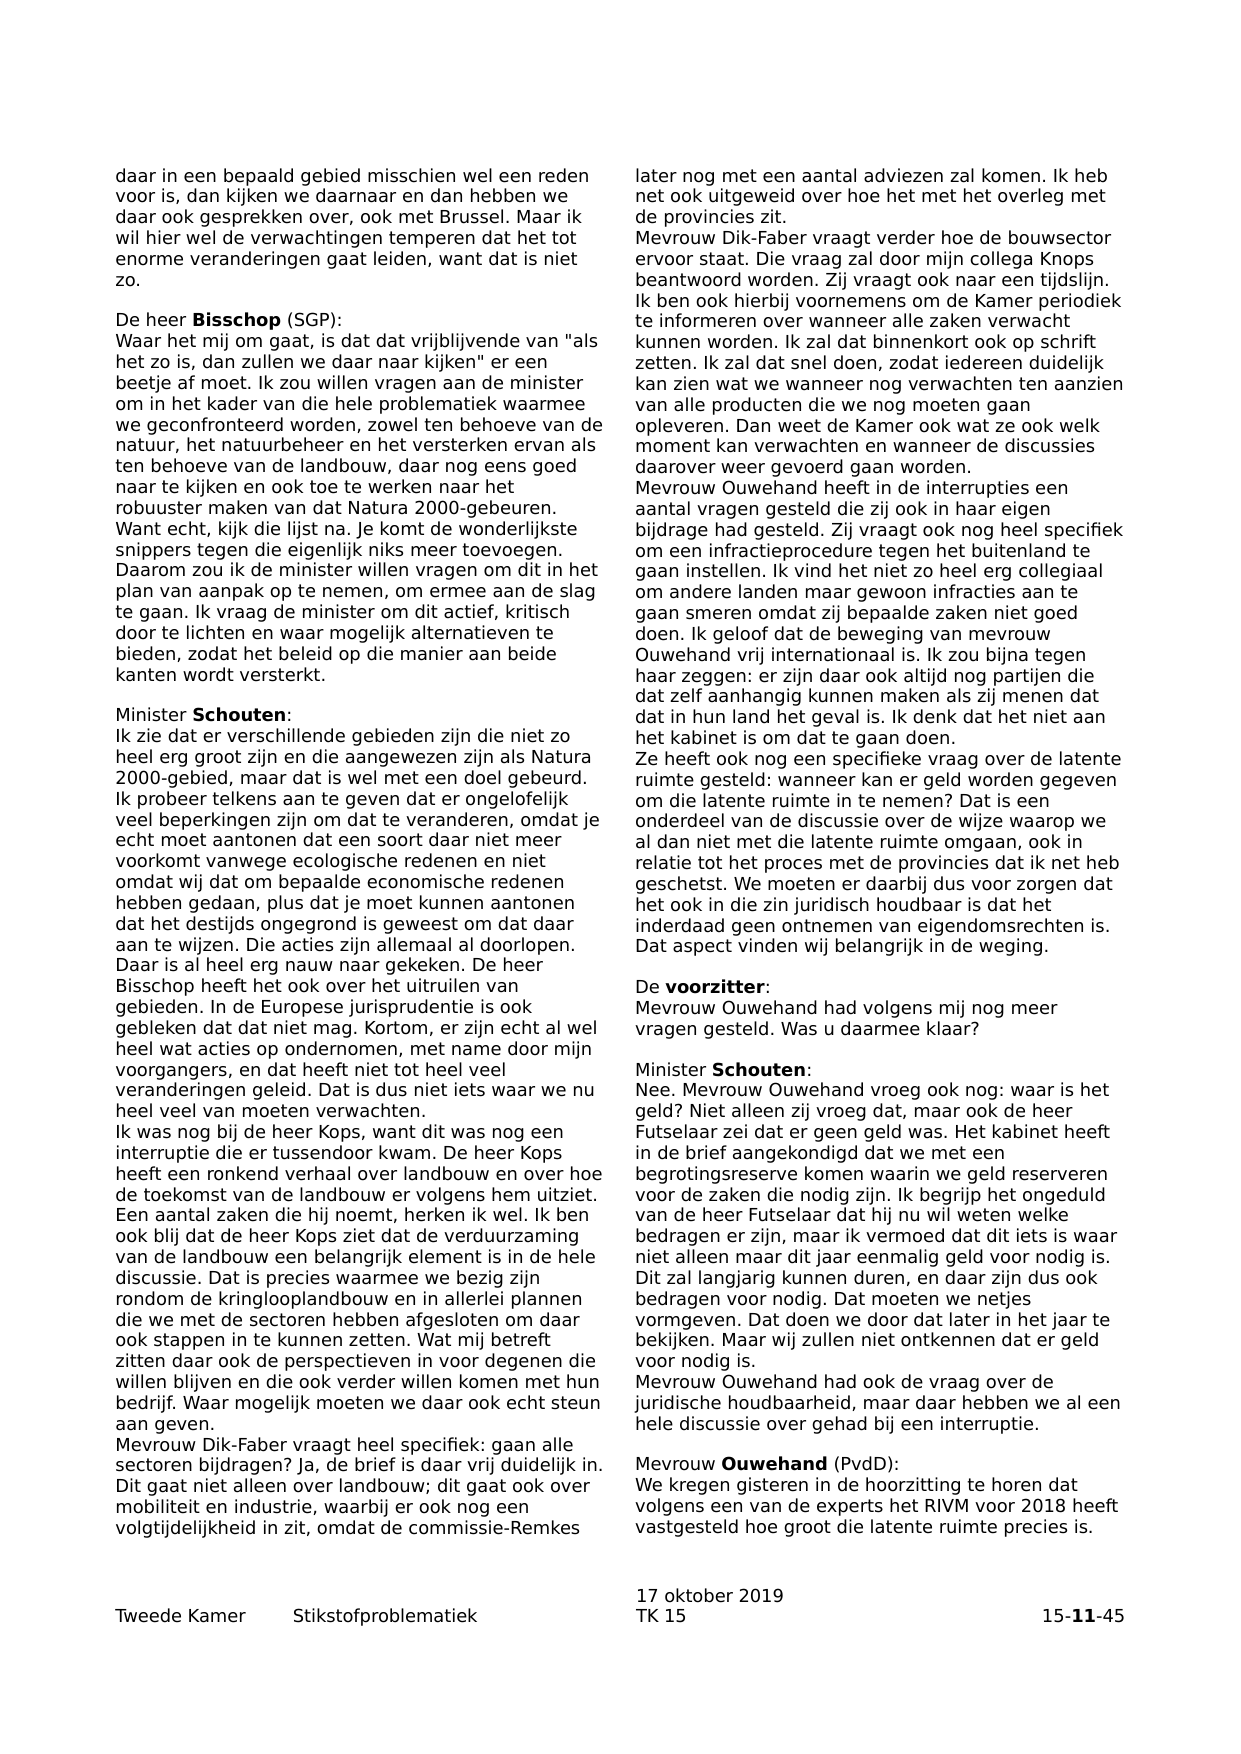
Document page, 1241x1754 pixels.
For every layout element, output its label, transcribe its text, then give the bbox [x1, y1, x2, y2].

text Mevrouw Dik-Faber vraagt heel specifiek: gaan alle sectoren bijdragen? Ja, de brief is daar vrij duidelijk in. Dit gaat niet alleen over landbouw; dit gaat ook over mobiliteit en industrie, waarbij er ook nog een volgtijdelijkheid in zit, omdat de commissie-Remkes [115, 1434, 605, 1538]
text Mevrouw Ouwehand had volgens mij nog meer vragen gesteld. Was u daarmee klaar? [635, 998, 1125, 1039]
text Mevrouw Ouwehand heeft in de interrupties een aantal vragen gesteld die zij ook in haar eigen bijdrage had gesteld. Zij vraagt ook nog heel specifiek om een infractieprocedure tegen het buitenland te gaan instellen. Ik vind het niet zo heel erg collegiaal om andere landen maar gewoon infracties aan te gaan smeren omdat zij bepaalde zaken niet goed doen. Ik geloof dat de beweging van mevrouw Ouwehand vrij internationaal is. Ik zou bijna tegen haar zeggen: er zijn daar ook altijd nog partijen die dat zelf aanhangig kunnen maken als zij menen dat dat in hun land het geval is. Ik denk dat het niet aan het kabinet is om dat te gaan doen. [635, 478, 1125, 749]
text Ik zie dat er verschillende gebieden zijn die niet zo heel erg groot zijn en die aangewezen zijn als Natura 2000-gebied, maar dat is wel met een doel gebeurd. Ik probeer telkens aan te geven dat er ongelofelijk veel beperkingen zijn om dat te veranderen, omdat je echt moet aantonen dat een soort daar niet meer voorkomt vanwege ecologische redenen en niet omdat wij dat om bepaalde economische redenen hebben gedaan, plus dat je moet kunnen aantonen dat het destijds ongegrond is geweest om dat daar aan te wijzen. Die acties zijn allemaal al doorlopen. Daar is al heel erg nauw naar gekeken. De heer Bisschop heeft het ook over het uitruilen van gebieden. In de Europese jurisprudentie is ook gebleken dat dat niet mag. Kortom, er zijn echt al wel heel wat acties op ondernomen, met name door mijn voorgangers, en dat heeft niet tot heel veel veranderingen geleid. Dat is dus niet iets waar we nu heel veel van moeten verwachten. [115, 726, 605, 1122]
text Minister Schouten: [635, 1059, 1125, 1080]
text Mevrouw Ouwehand (PvdD): [635, 1454, 1125, 1475]
text Ik was nog bij de heer Kops, want dit was nog een interruptie die er tussendoor kwam. De heer Kops heeft een ronkend verhaal over landbouw en over hoe de toekomst van de landbouw er volgens hem uitziet. Een aantal zaken die hij noemt, herken ik wel. Ik ben ook blij dat de heer Kops ziet dat de verduurzaming van de landbouw een belangrijk element is in de hele discussie. Dat is precies waarmee we bezig zijn rondom de kringlooplandbouw en in allerlei plannen die we met de sectoren hebben afgesloten om daar ook stappen in te kunnen zetten. Wat mij betreft zitten daar ook de perspectieven in voor degenen die willen blijven en die ook verder willen komen met hun bedrijf. Waar mogelijk moeten we daar ook echt steun aan geven. [115, 1122, 605, 1434]
text daar in een bepaald gebied misschien wel een reden voor is, dan kijken we daarnaar en dan hebben we daar ook gesprekken over, ook met Brussel. Maar ik wil hier wel de verwachtingen temperen dat het tot enorme veranderingen gaat leiden, want dat is niet zo. [115, 165, 605, 290]
text Ze heeft ook nog een specifieke vraag over de latente ruimte gesteld: wanneer kan er geld worden gegeven om die latente ruimte in te nemen? Dat is een onderdeel van de discussie over de wijze waarop we al dan niet met die latente ruimte omgaan, ook in relatie tot het proces met de provincies dat ik net heb geschetst. We moeten er daarbij dus voor zorgen dat het ook in die zin juridisch houdbaar is dat het inderdaad geen ontnemen van eigendomsrechten is. Dat aspect vinden wij belangrijk in de weging. [635, 749, 1125, 957]
text De heer Bisschop (SGP): [115, 310, 605, 331]
text Minister Schouten: [115, 705, 605, 726]
text De voorzitter: [635, 977, 1125, 998]
text We kregen gisteren in de hoorzitting te horen dat volgens een van de experts het RIVM voor 2018 heeft vastgesteld hoe groot die latente ruimte precies is. [635, 1475, 1125, 1537]
text later nog met een aantal adviezen zal komen. Ik heb net ook uitgeweid over hoe het met het overleg met de provincies zit. [635, 165, 1125, 228]
text Mevrouw Dik-Faber vraagt verder hoe de bouwsector ervoor staat. Die vraag zal door mijn collega Knops beantwoord worden. Zij vraagt ook naar een tijdslijn. Ik ben ook hierbij voornemens om de Kamer periodiek te informeren over wanneer alle zaken verwacht kunnen worden. Ik zal dat binnenkort ook op schrift zetten. Ik zal dat snel doen, zodat iedereen duidelijk kan zien wat we wanneer nog verwachten ten aanzien van alle producten die we nog moeten gaan opleveren. Dan weet de Kamer ook wat ze ook welk moment kan verwachten en wanneer de discussies daarover weer gevoerd gaan worden. [635, 228, 1125, 478]
text Mevrouw Ouwehand had ook de vraag over de juridische houdbaarheid, maar daar hebben we al een hele discussie over gehad bij een interruptie. [635, 1372, 1125, 1434]
text Nee. Mevrouw Ouwehand vroeg ook nog: waar is het geld? Niet alleen zij vroeg dat, maar ook de heer Futselaar zei dat er geen geld was. Het kabinet heeft in de brief aangekondigd dat we met een begrotingsreserve komen waarin we geld reserveren voor de zaken die nodig zijn. Ik begrijp het ongeduld van de heer Futselaar dat hij nu wil weten welke bedragen er zijn, maar ik vermoed dat dit iets is waar niet alleen maar dit jaar eenmalig geld voor nodig is. Dit zal langjarig kunnen duren, en daar zijn dus ook bedragen voor nodig. Dat moeten we netjes vormgeven. Dat doen we door dat later in het jaar te bekijken. Maar wij zullen niet ontkennen dat er geld voor nodig is. [635, 1080, 1125, 1372]
text Waar het mij om gaat, is dat dat vrijblijvende van "als het zo is, dan zullen we daar naar kijken" er een beetje af moet. Ik zou willen vragen aan de minister om in het kader van die hele problematiek waarmee we geconfronteerd worden, zowel ten behoeve van de natuur, het natuurbeheer en het versterken ervan als ten behoeve van de landbouw, daar nog eens goed naar te kijken en ook toe te werken naar het robuuster maken van dat Natura 2000-gebeuren. Want echt, kijk die lijst na. Je komt de wonderlijkste snippers tegen die eigenlijk niks meer toevoegen. Daarom zou ik de minister willen vragen om dit in het plan van aanpak op te nemen, om ermee aan de slag te gaan. Ik vraag de minister om dit actief, kritisch door te lichten en waar mogelijk alternatieven te bieden, zodat het beleid op die manier aan beide kanten wordt versterkt. [115, 331, 605, 685]
